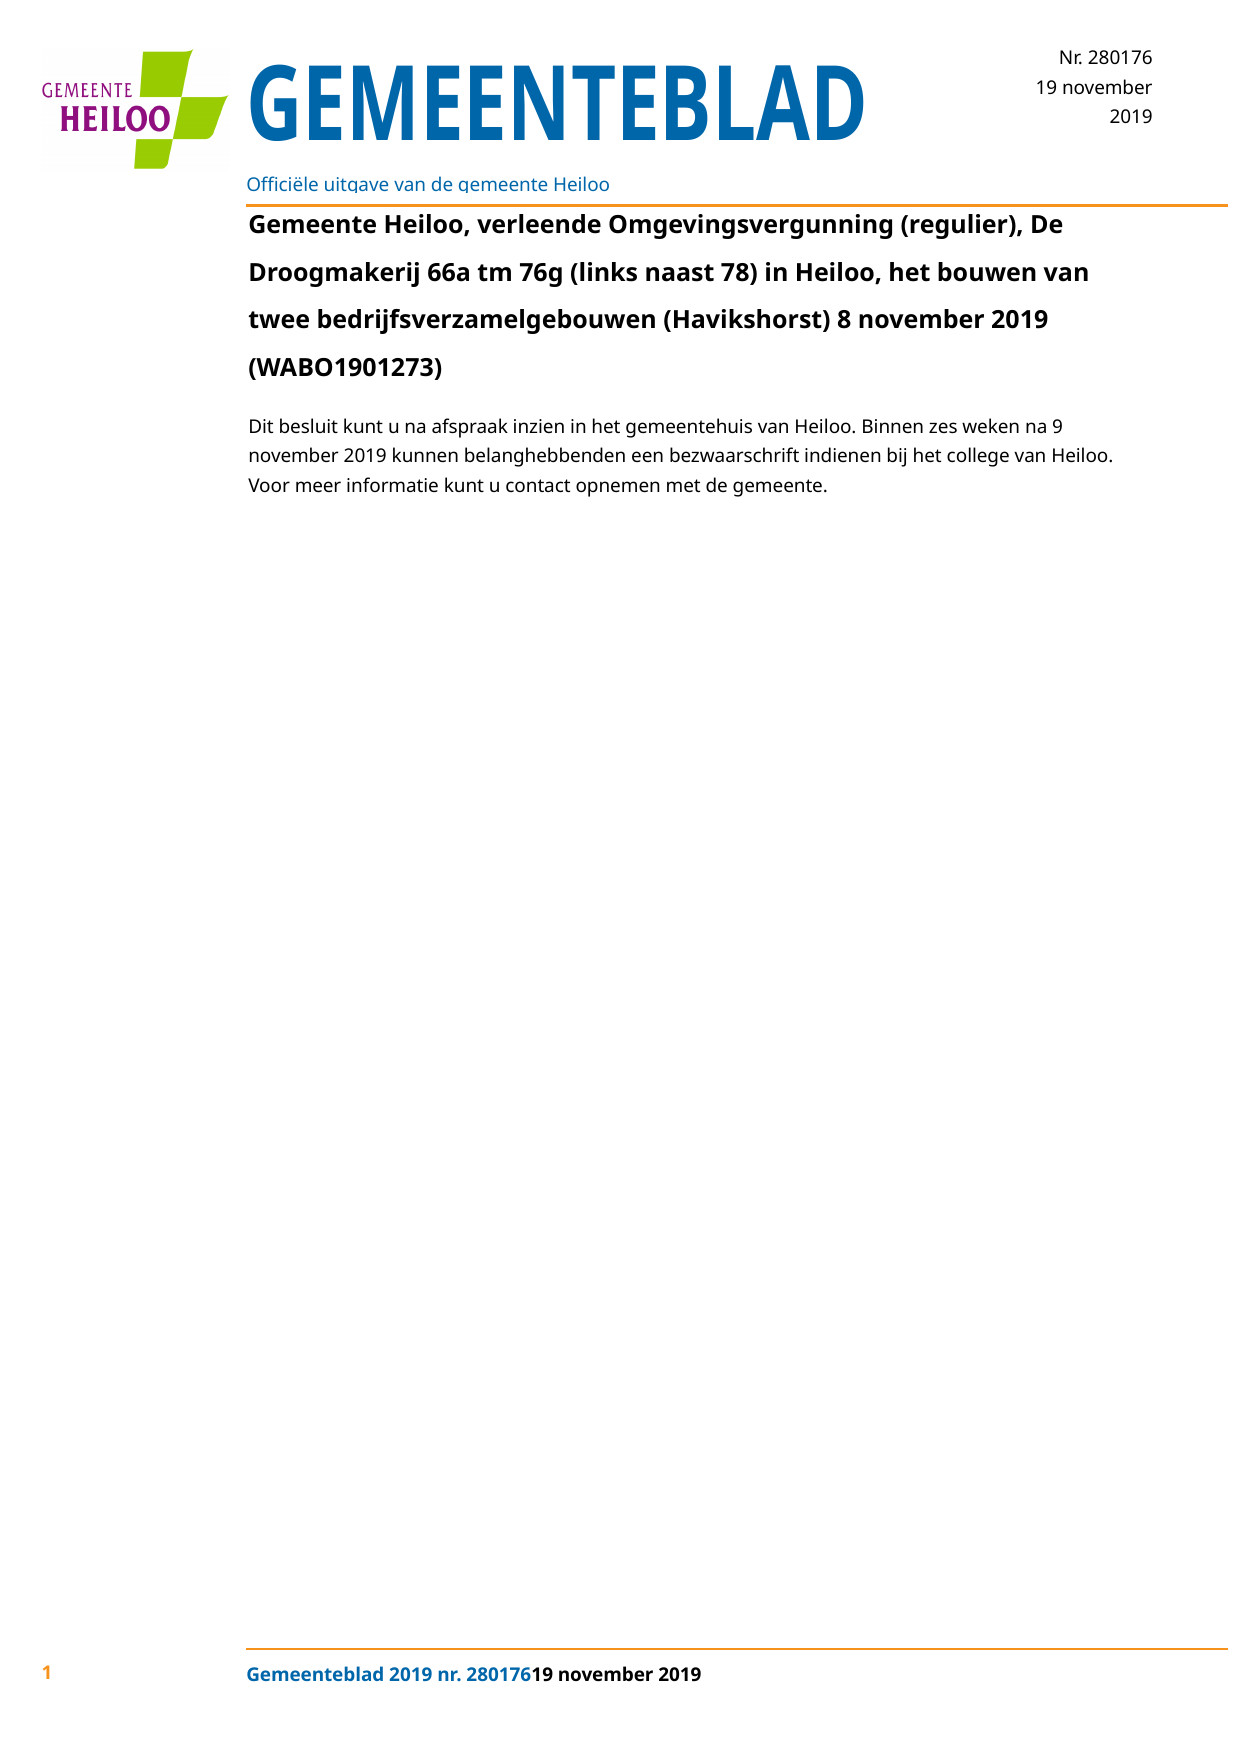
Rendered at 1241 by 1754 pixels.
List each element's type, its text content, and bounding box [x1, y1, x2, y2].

text Gemeente Heiloo, verleende Omgevingsvergunning (regulier), De Droogmakerij 66a tm 76g (links naast 78) in Heiloo, het bouwen van twee bedrijfsverzamelgebouwen (Havikshorst) 8 november 2019 (WABO1901273) [248, 207, 1152, 384]
text Dit besluit kunt u na afspraak inzien in het gemeentehuis van Heiloo. Binnen zes weken na 9 november 2019 kunnen belanghebbenden een bezwaarschrift indienen bij het college van Heiloo. Voor meer informatie kunt u contact opnemen met de gemeente. [248, 413, 1152, 498]
picture [41, 47, 231, 172]
